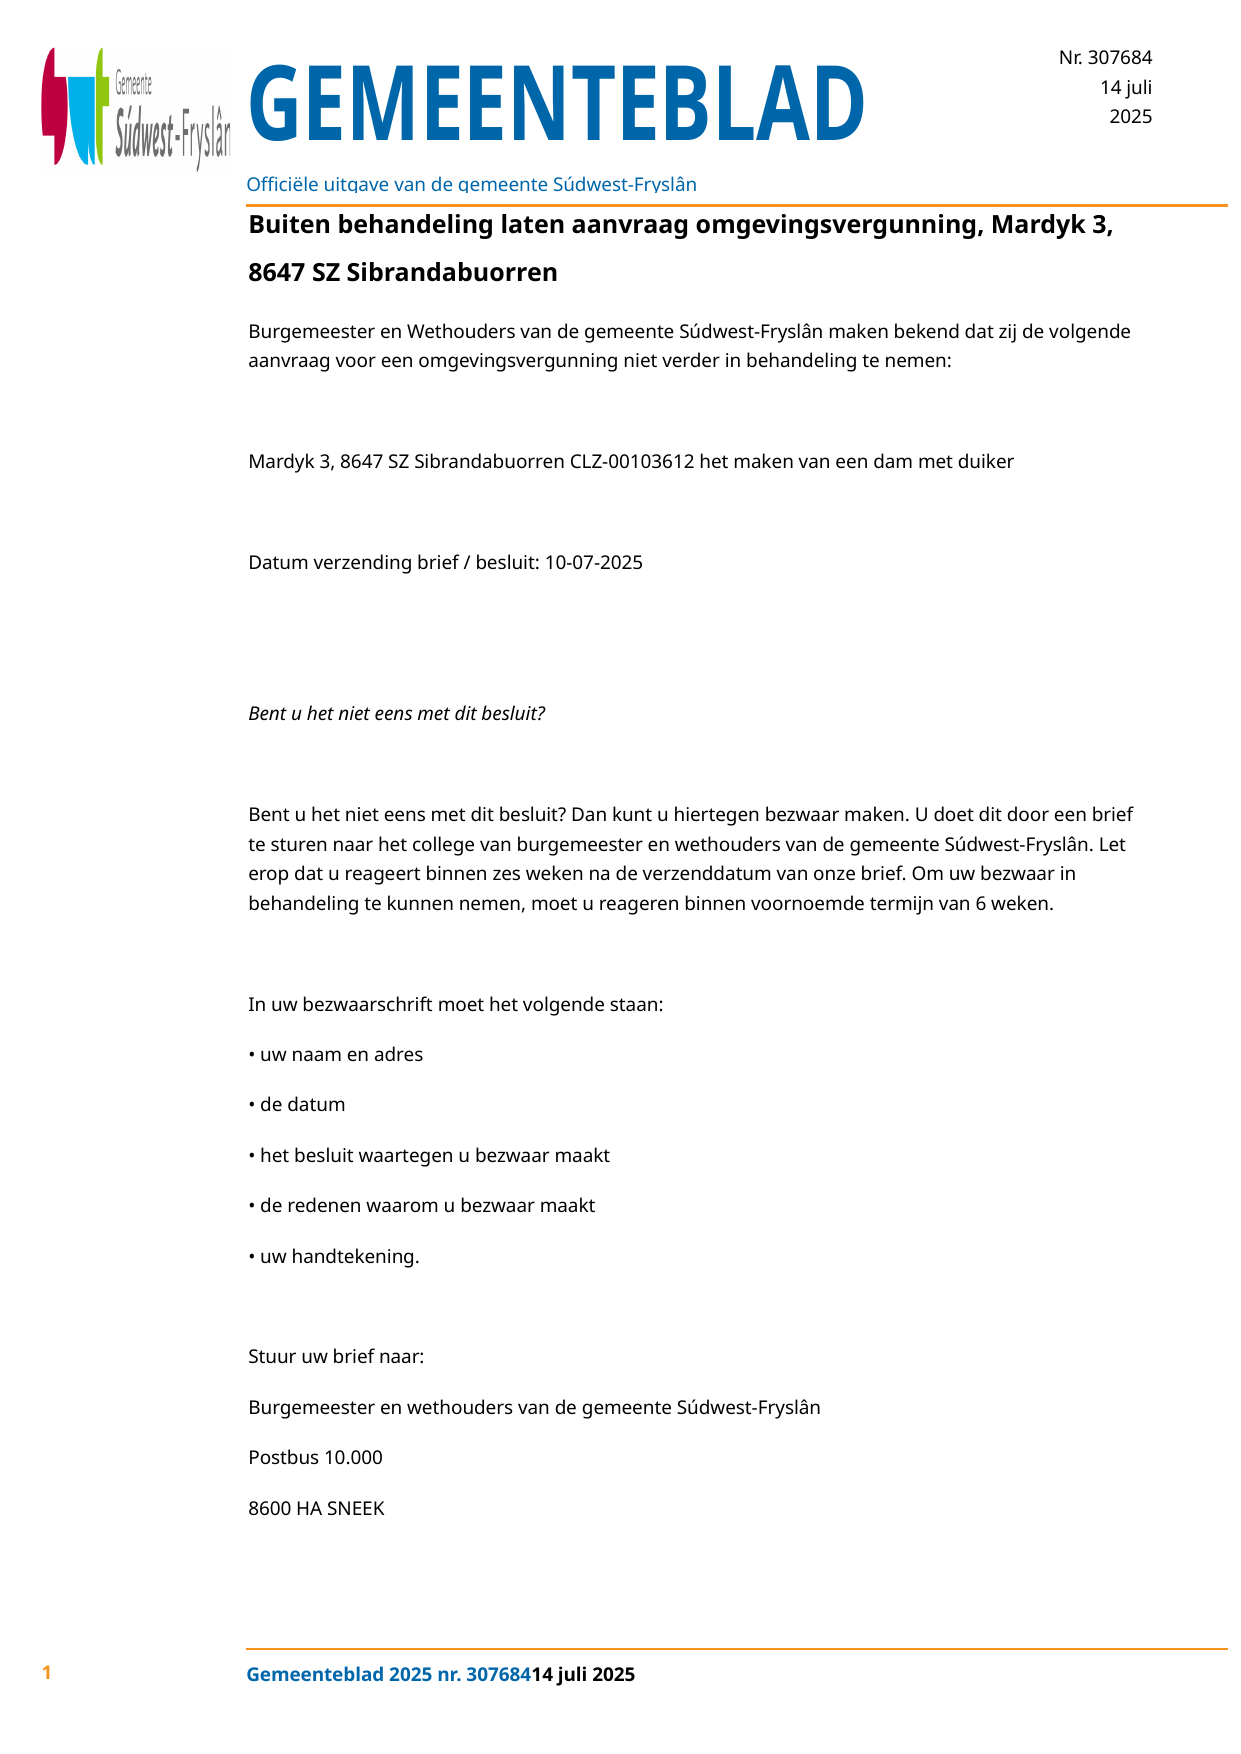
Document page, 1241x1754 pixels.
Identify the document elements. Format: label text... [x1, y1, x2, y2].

text Mardyk 3, 8647 SZ Sibrandabuorren CLZ-00103612 het maken van een dam met duiker [248, 448, 1152, 474]
text • uw handtekening. [248, 1243, 1152, 1269]
text Buiten behandeling laten aanvraag omgevingsvergunning, Mardyk 3, 8647 SZ Sibrandabuorren [248, 207, 1152, 288]
text Bent u het niet eens met dit besluit? [248, 700, 1152, 726]
text Bent u het niet eens met dit besluit? Dan kunt u hiertegen bezwaar maken. U doet dit door een brief te sturen naar het college van burgemeester en wethouders van de gemeente Súdwest-Fryslân. Let erop dat u reageert binnen zes weken na de verzenddatum van onze brief. Om uw bezwaar in behandeling te kunnen nemen, moet u reageren binnen voornoemde termijn van 6 weken. [248, 801, 1152, 916]
text Postbus 10.000 [248, 1444, 1152, 1470]
text 8600 HA SNEEK [248, 1495, 1152, 1521]
text • de datum [248, 1092, 1152, 1117]
text Burgemeester en Wethouders van de gemeente Súdwest-Fryslân maken bekend dat zij de volgende aanvraag voor een omgevingsvergunning niet verder in behandeling te nemen: [248, 318, 1152, 373]
picture [41, 47, 231, 172]
text In uw bezwaarschrift moet het volgende staan: [248, 991, 1152, 1017]
text • de redenen waarom u bezwaar maakt [248, 1192, 1152, 1218]
text • het besluit waartegen u bezwaar maakt [248, 1142, 1152, 1168]
text Burgemeester en wethouders van de gemeente Súdwest-Fryslân [248, 1394, 1152, 1420]
text • uw naam en adres [248, 1041, 1152, 1067]
text Stuur uw brief naar: [248, 1344, 1152, 1369]
text Datum verzending brief / besluit: 10-07-2025 [248, 549, 1152, 575]
